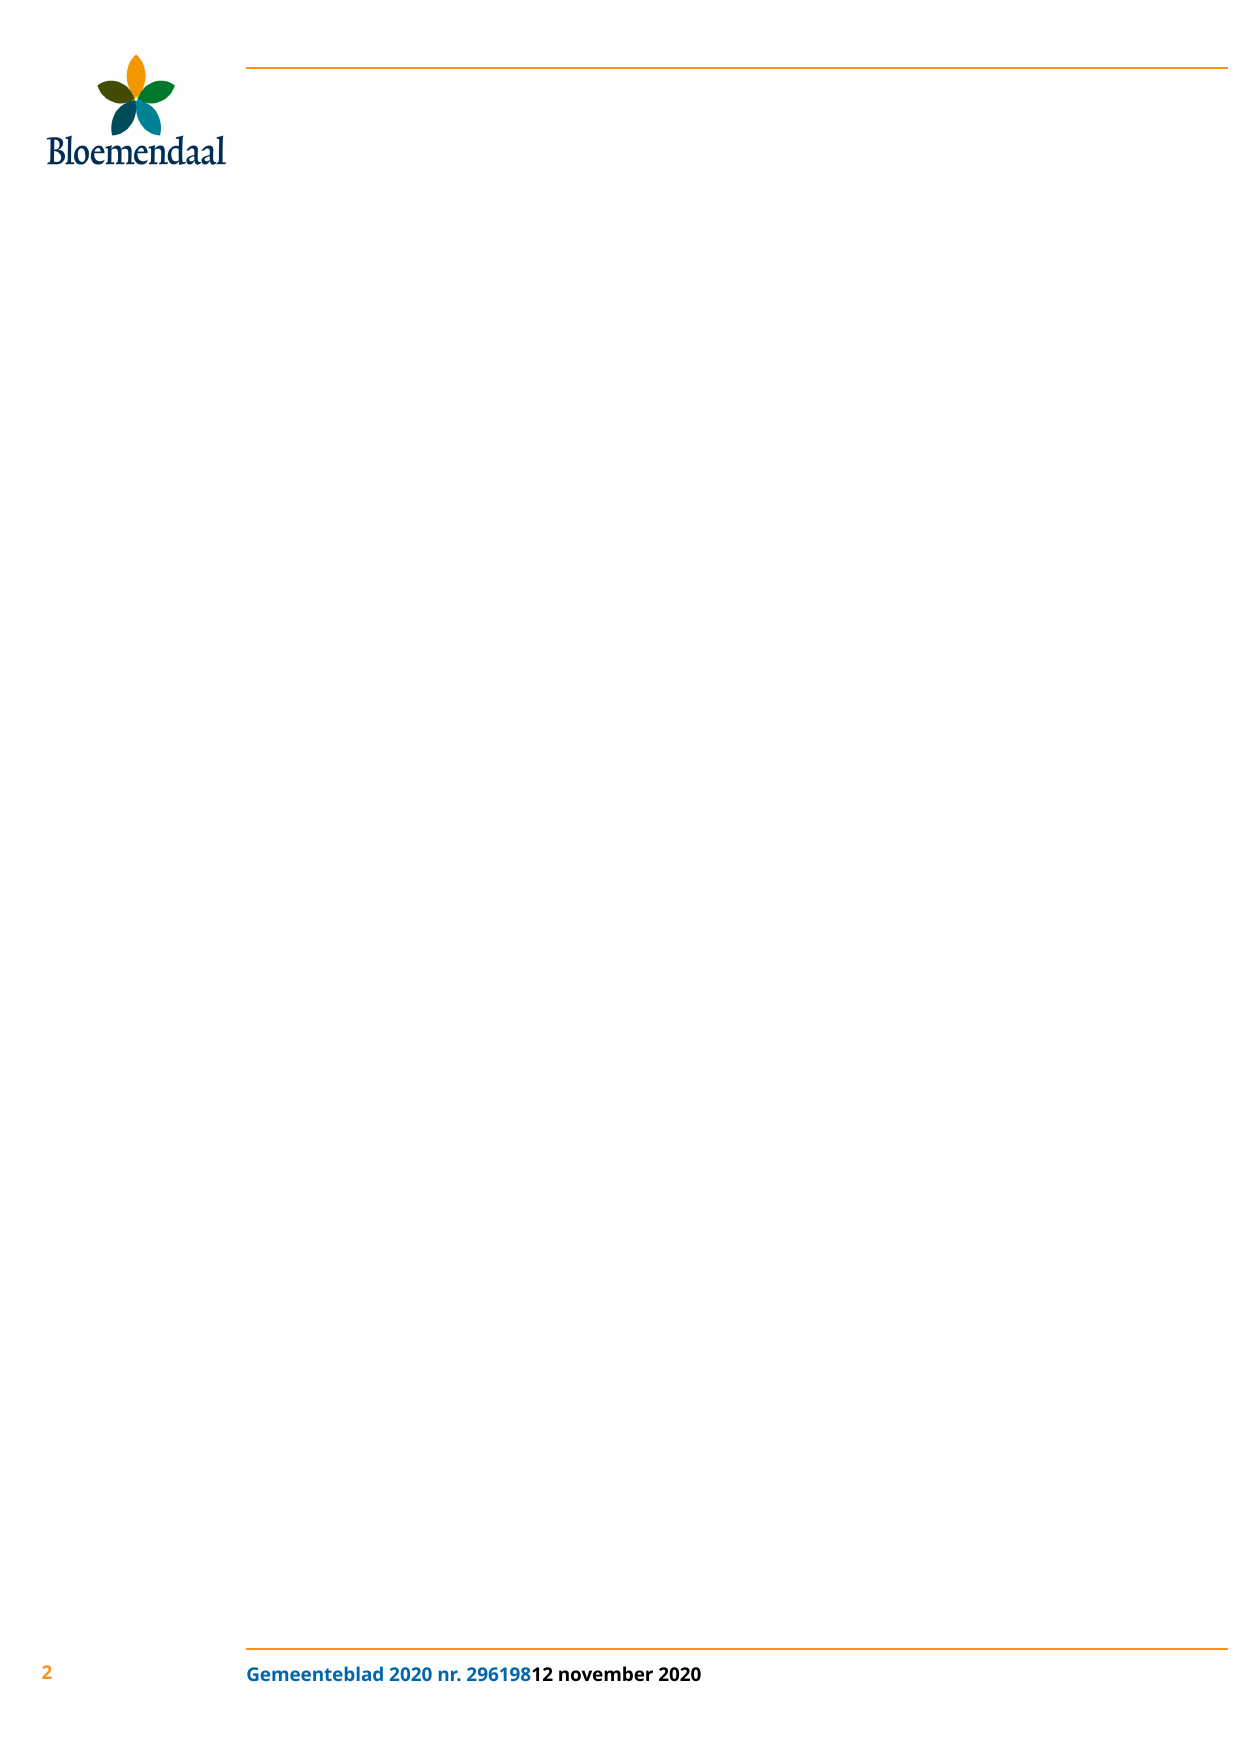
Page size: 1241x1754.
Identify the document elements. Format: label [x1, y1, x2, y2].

picture [41, 47, 231, 172]
